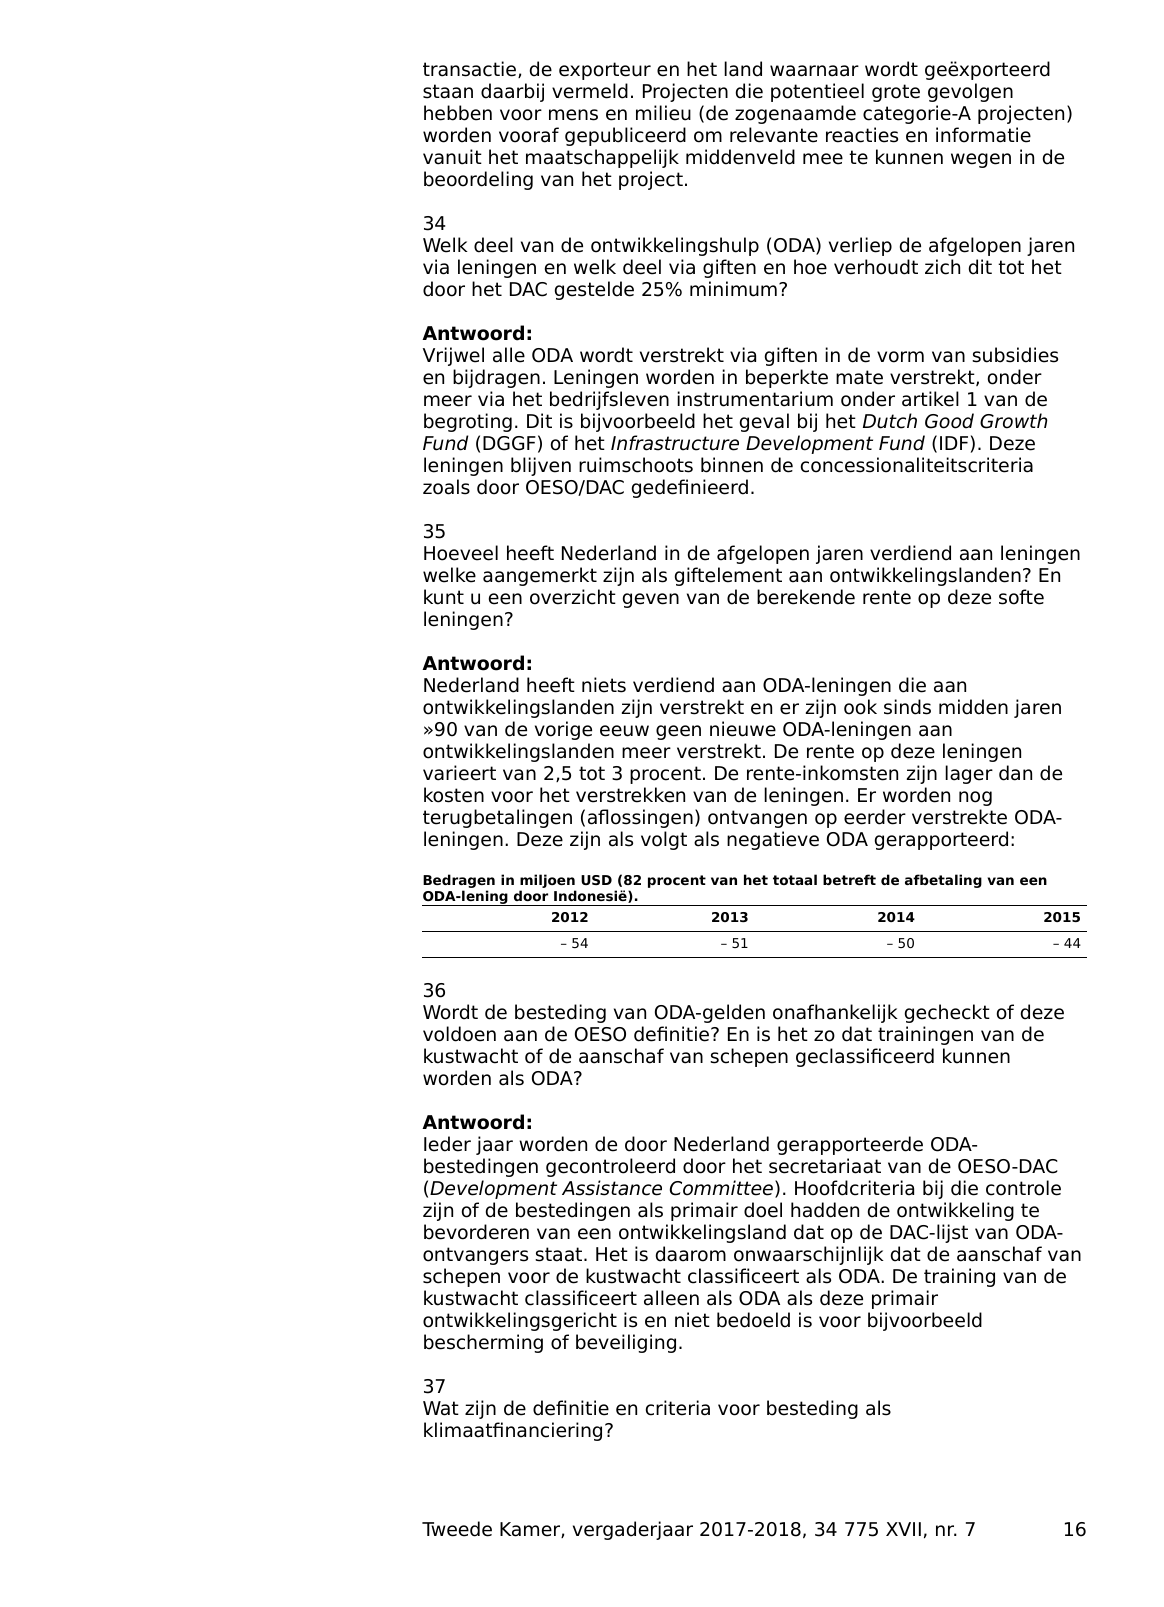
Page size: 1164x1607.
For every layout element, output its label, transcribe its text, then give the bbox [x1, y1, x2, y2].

table_cell 2014 [754, 906, 921, 931]
text Antwoord: [422, 653, 1087, 675]
text transactie, de exporteur en het land waarnaar wordt geëxporteerd staan daarbij vermeld. Projecten die potentieel grote gevolgen hebben voor mens en milieu (de zogenaamde categorie-A projecten) worden vooraf gepubliceerd om relevante reacties en informatie vanuit het maatschappelijk middenveld mee te kunnen wegen in de beoordeling van het project. [422, 59, 1087, 191]
table_cell 2012 [422, 906, 588, 931]
text 35 [422, 521, 1087, 543]
table_cell – 44 [921, 932, 1087, 957]
text Nederland heeft niets verdiend aan ODA-leningen die aan ontwikkelingslanden zijn verstrekt en er zijn ook sinds midden jaren »90 van de vorige eeuw geen nieuwe ODA-leningen aan ontwikkelingslanden meer verstrekt. De rente op deze leningen varieert van 2,5 tot 3 procent. De rente-inkomsten zijn lager dan de kosten voor het verstrekken van de leningen. Er worden nog terugbetalingen (aflossingen) ontvangen op eerder verstrekte ODA-leningen. Deze zijn als volgt als negatieve ODA gerapporteerd: [422, 675, 1087, 851]
table_cell – 50 [754, 932, 921, 957]
text Wordt de besteding van ODA-gelden onafhankelijk gecheckt of deze voldoen aan de OESO definitie? En is het zo dat trainingen van de kustwacht of de aanschaf van schepen geclassificeerd kunnen worden als ODA? [422, 1002, 1087, 1090]
text Antwoord: [422, 1112, 1087, 1134]
text Hoeveel heeft Nederland in de afgelopen jaren verdiend aan leningen welke aangemerkt zijn als giftelement aan ontwikkelingslanden? En kunt u een overzicht geven van de berekende rente op deze softe leningen? [422, 543, 1087, 631]
table_cell 2013 [588, 906, 754, 931]
text Ieder jaar worden de door Nederland gerapporteerde ODA-bestedingen gecontroleerd door het secretariaat van de OESO-DAC (Development Assistance Committee). Hoofdcriteria bij die controle zijn of de bestedingen als primair doel hadden de ontwikkeling te bevorderen van een ontwikkelingsland dat op de DAC-lijst van ODA-ontvangers staat. Het is daarom onwaarschijnlijk dat de aanschaf van schepen voor de kustwacht classificeert als ODA. De training van de kustwacht classificeert alleen als ODA als deze primair ontwikkelingsgericht is en niet bedoeld is voor bijvoorbeeld bescherming of beveiliging. [422, 1134, 1087, 1354]
table_cell – 51 [588, 932, 754, 957]
table_cell – 54 [422, 932, 588, 957]
text Welk deel van de ontwikkelingshulp (ODA) verliep de afgelopen jaren via leningen en welk deel via giften en hoe verhoudt zich dit tot het door het DAC gestelde 25% minimum? [422, 235, 1087, 301]
text 34 [422, 213, 1087, 235]
text 37 [422, 1376, 1087, 1398]
table_cell 2015 [921, 906, 1087, 931]
text 36 [422, 980, 1087, 1002]
text Wat zijn de definitie en criteria voor besteding als klimaatfinanciering? [422, 1398, 1087, 1442]
text Vrijwel alle ODA wordt verstrekt via giften in de vorm van subsidies en bijdragen. Leningen worden in beperkte mate verstrekt, onder meer via het bedrijfsleven instrumentarium onder artikel 1 van de begroting. Dit is bijvoorbeeld het geval bij het Dutch Good Growth Fund (DGGF) of het Infrastructure Development Fund (IDF). Deze leningen blijven ruimschoots binnen de concessionaliteitscriteria zoals door OESO/DAC gedefinieerd. [422, 345, 1087, 499]
text Antwoord: [422, 323, 1087, 345]
table_header Bedragen in miljoen USD (82 procent van het totaal betreft de afbetaling van een ODA-lening door Indonesië). [422, 873, 1087, 904]
